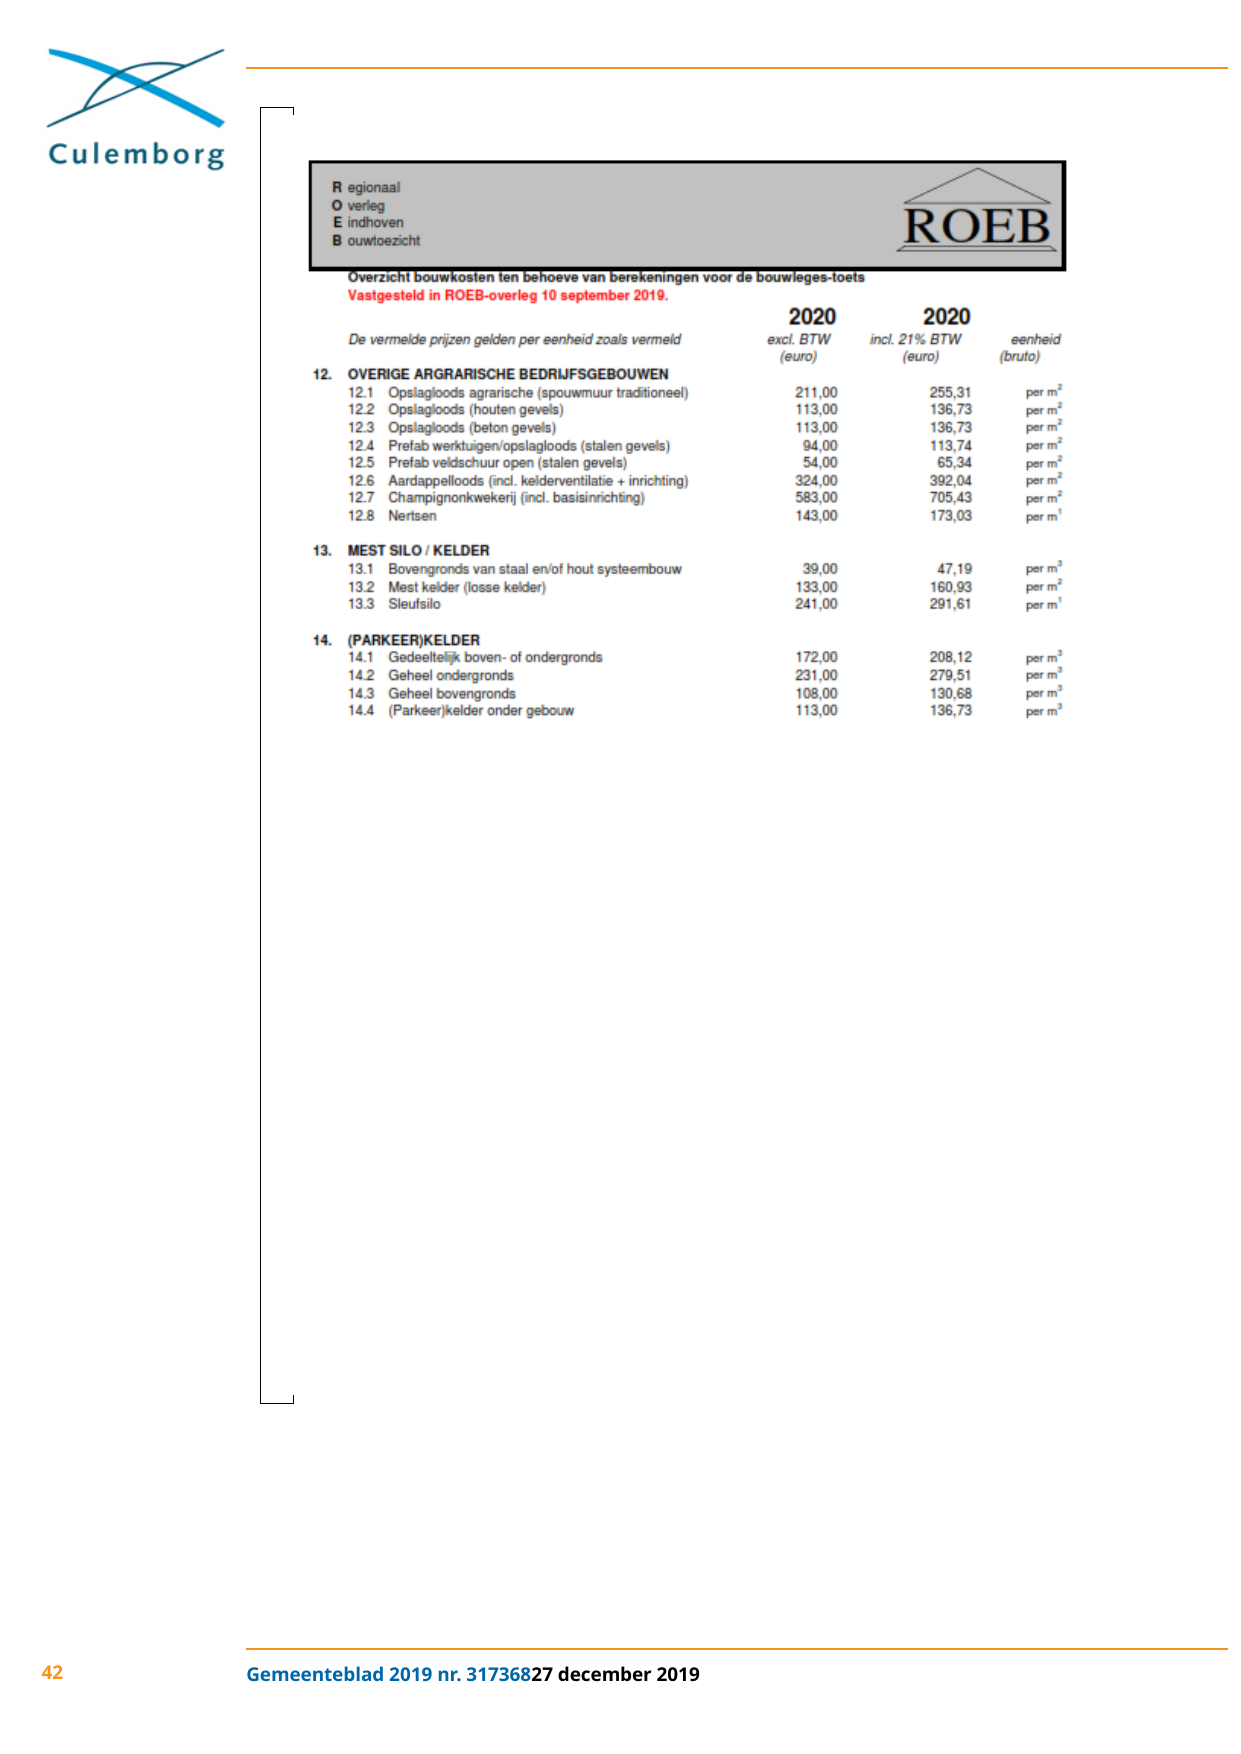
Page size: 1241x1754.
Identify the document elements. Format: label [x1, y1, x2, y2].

picture [41, 47, 231, 172]
picture [268, 115, 1173, 1395]
